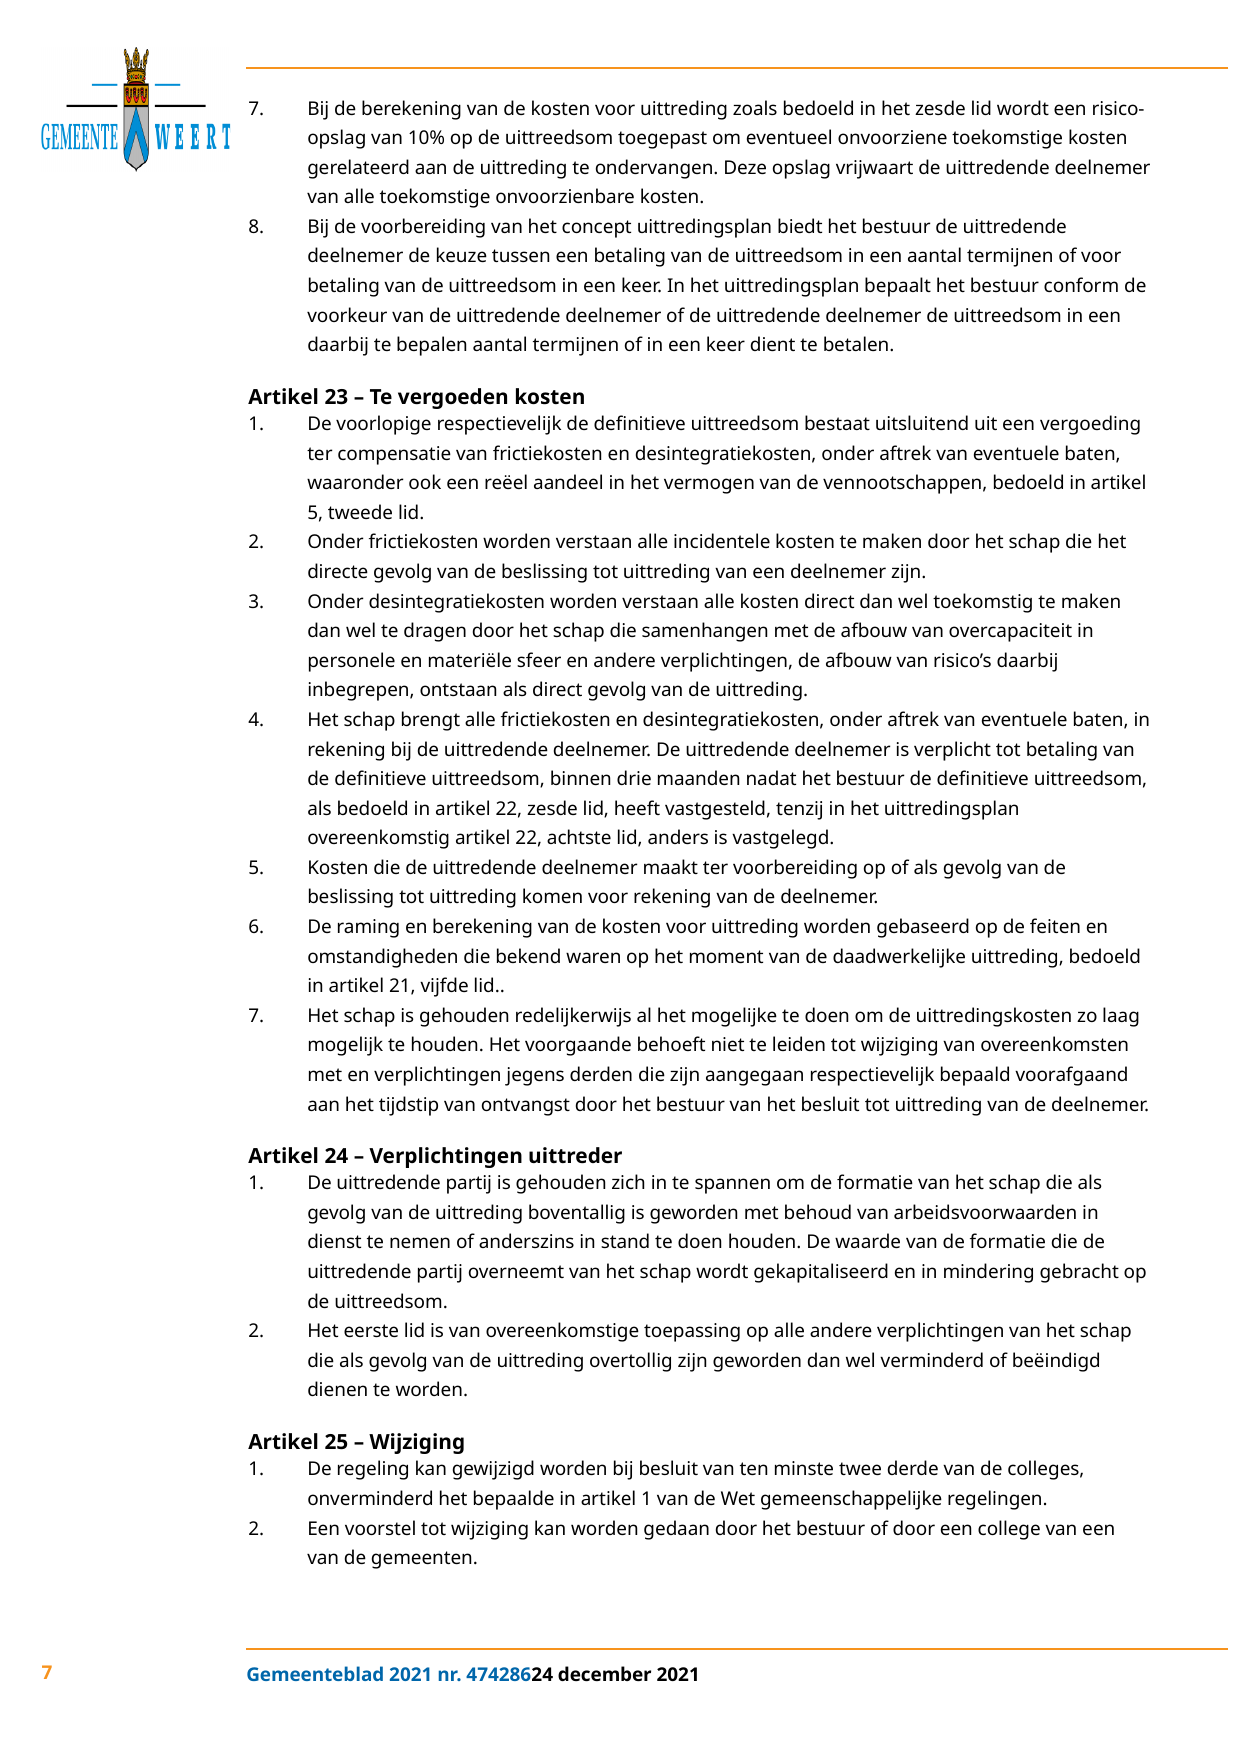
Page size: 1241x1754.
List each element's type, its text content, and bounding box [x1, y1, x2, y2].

list Het eerste lid is van overeenkomstige toepassing op alle andere verplichtingen van het schap die als gevolg van de uittreding overtollig zijn geworden dan wel verminderd of beëindigd dienen te worden. [248, 1317, 1152, 1402]
list Kosten die de uittredende deelnemer maakt ter voorbereiding op of als gevolg van de beslissing tot uittreding komen voor rekening van de deelnemer. [248, 854, 1152, 909]
picture [41, 47, 231, 172]
list Het schap brengt alle frictiekosten en desintegratiekosten, onder aftrek van eventuele baten, in rekening bij de uittredende deelnemer. De uittredende deelnemer is verplicht tot betaling van de definitieve uittreedsom, binnen drie maanden nadat het bestuur de definitieve uittreedsom, als bedoeld in artikel 22, zesde lid, heeft vastgesteld, tenzij in het uittredingsplan overeenkomstig artikel 22, achtste lid, anders is vastgelegd. [248, 706, 1152, 850]
list De voorlopige respectievelijk de definitieve uittreedsom bestaat uitsluitend uit een vergoeding ter compensatie van frictiekosten en desintegratiekosten, onder aftrek van eventuele baten, waaronder ook een reëel aandeel in het vermogen van de vennootschappen, bedoeld in artikel 5, tweede lid. [248, 410, 1152, 525]
list De uittredende partij is gehouden zich in te spannen om de formatie van het schap die als gevolg van de uittreding boventallig is geworden met behoud van arbeidsvoorwaarden in dienst te nemen of anderszins in stand te doen houden. De waarde van de formatie die de uittredende partij overneemt van het schap wordt gekapitaliseerd en in mindering gebracht op de uittreedsom. [248, 1169, 1152, 1314]
list Onder frictiekosten worden verstaan alle incidentele kosten te maken door het schap die het directe gevolg van de beslissing tot uittreding van een deelnemer zijn. [248, 529, 1152, 584]
list Bij de berekening van de kosten voor uittreding zoals bedoeld in het zesde lid wordt een risico-opslag van 10% op de uittreedsom toegepast om eventueel onvoorziene toekomstige kosten gerelateerd aan de uittreding te ondervangen. Deze opslag vrijwaart de uittredende deelnemer van alle toekomstige onvoorzienbare kosten. [248, 95, 1152, 209]
list Het schap is gehouden redelijkerwijs al het mogelijke te doen om de uittredingskosten zo laag mogelijk te houden. Het voorgaande behoeft niet te leiden tot wijziging van overeenkomsten met en verplichtingen jegens derden die zijn aangegaan respectievelijk bepaald voorafgaand aan het tijdstip van ontvangst door het bestuur van het besluit tot uittreding van de deelnemer. [248, 1002, 1152, 1116]
list De raming en berekening van de kosten voor uittreding worden gebaseerd op de feiten en omstandigheden die bekend waren op het moment van de daadwerkelijke uittreding, bedoeld in artikel 21, vijfde lid.. [248, 913, 1152, 998]
text Artikel 25 – Wijziging [248, 1427, 1152, 1456]
list De regeling kan gewijzigd worden bij besluit van ten minste twee derde van de colleges, onverminderd het bepaalde in artikel 1 van de Wet gemeenschappelijke regelingen. [248, 1456, 1152, 1511]
list Een voorstel tot wijziging kan worden gedaan door het bestuur of door een college van een van de gemeenten. [248, 1515, 1152, 1570]
text Artikel 24 – Verplichtingen uittreder [248, 1141, 1152, 1169]
text Artikel 23 – Te vergoeden kosten [248, 382, 1152, 410]
list Bij de voorbereiding van het concept uittredingsplan biedt het bestuur de uittredende deelnemer de keuze tussen een betaling van de uittreedsom in een aantal termijnen of voor betaling van de uittreedsom in een keer. In het uittredingsplan bepaalt het bestuur conform de voorkeur van de uittredende deelnemer of de uittredende deelnemer de uittreedsom in een daarbij te bepalen aantal termijnen of in een keer dient te betalen. [248, 213, 1152, 357]
list Onder desintegratiekosten worden verstaan alle kosten direct dan wel toekomstig te maken dan wel te dragen door het schap die samenhangen met de afbouw van overcapaciteit in personele en materiële sfeer en andere verplichtingen, de afbouw van risico’s daarbij inbegrepen, ontstaan als direct gevolg van de uittreding. [248, 588, 1152, 702]
